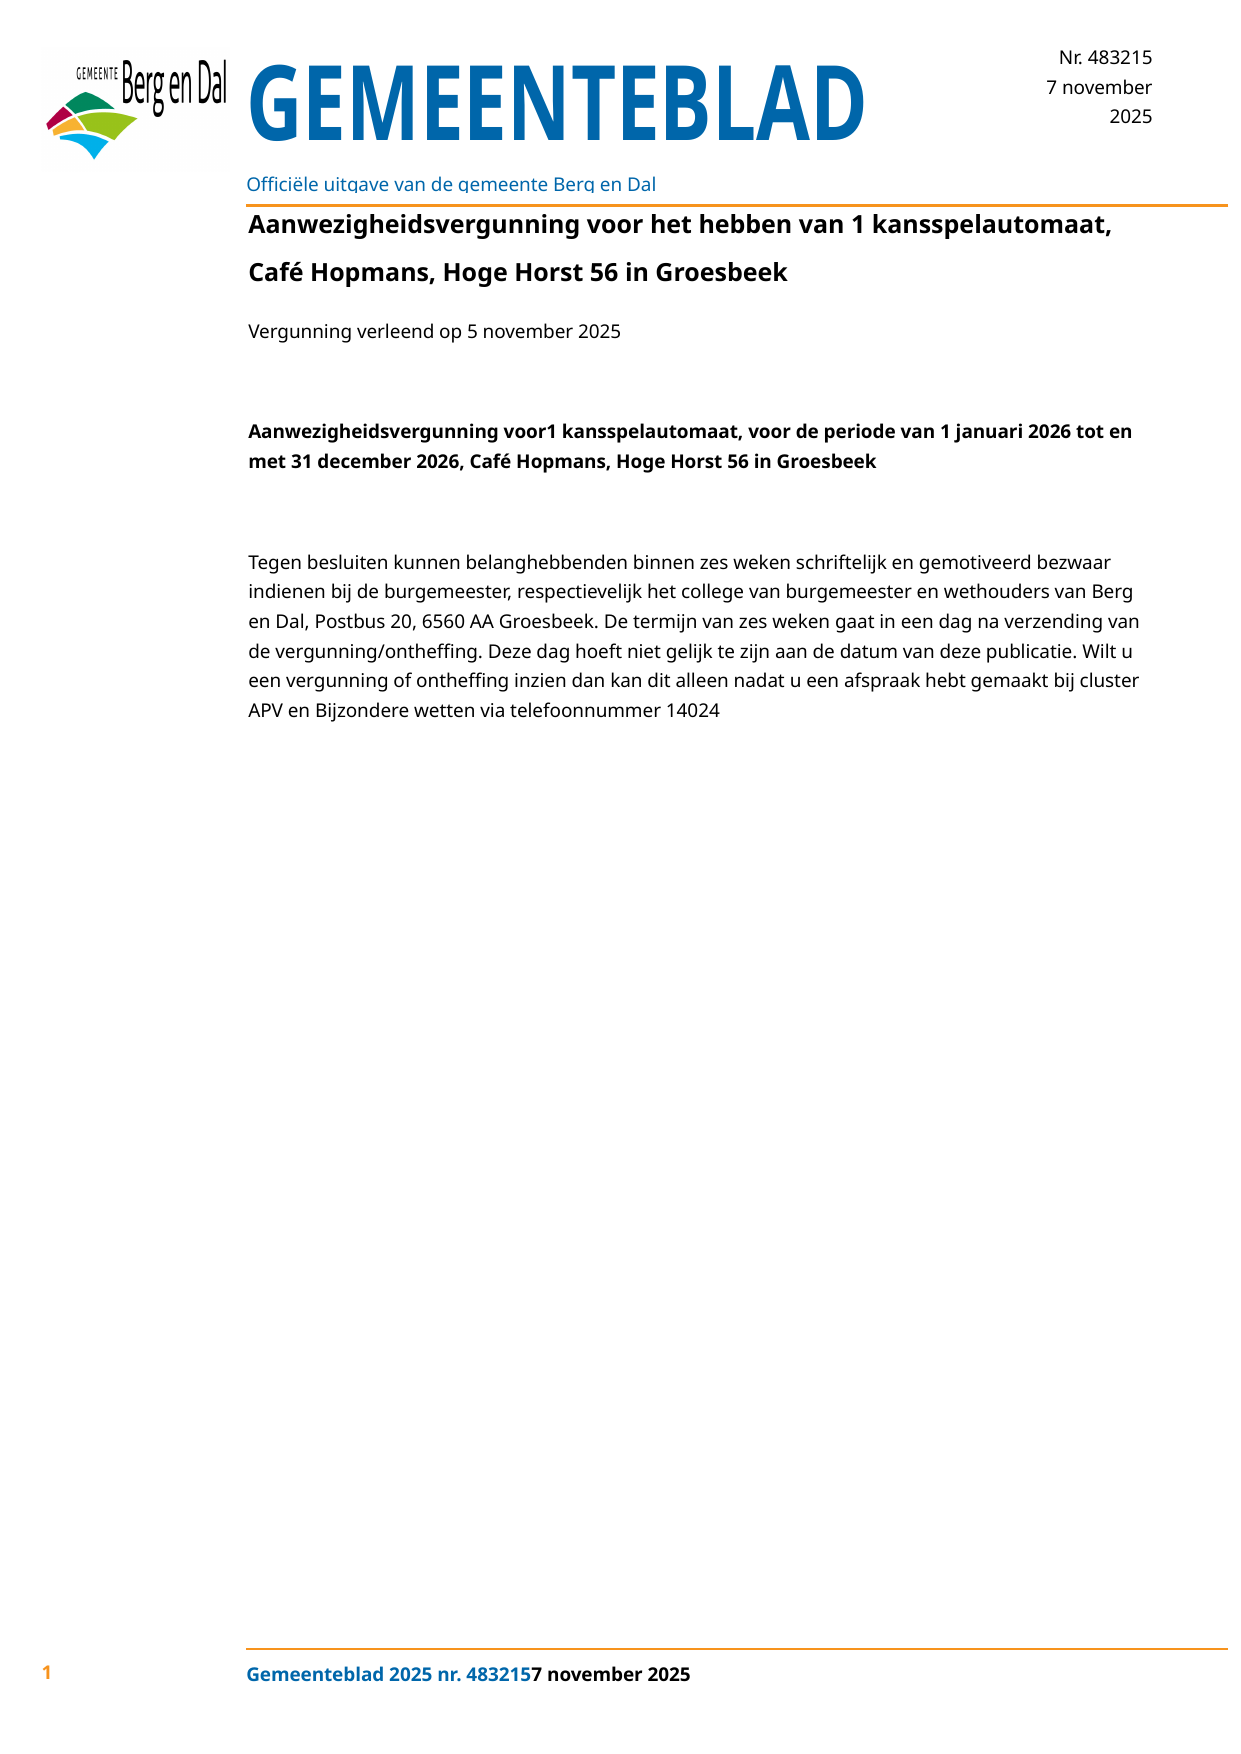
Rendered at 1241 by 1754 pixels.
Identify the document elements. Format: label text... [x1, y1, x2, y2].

text Vergunning verleend op 5 november 2025 [248, 318, 1152, 344]
text Tegen besluiten kunnen belanghebbenden binnen zes weken schriftelijk en gemotiveerd bezwaar indienen bij de burgemeester, respectievelijk het college van burgemeester en wethouders van Berg en Dal, Postbus 20, 6560 AA Groesbeek. De termijn van zes weken gaat in een dag na verzending van de vergunning/ontheffing. Deze dag hoeft niet gelijk te zijn aan de datum van deze publicatie. Wilt u een vergunning of ontheffing inzien dan kan dit alleen nadat u een afspraak hebt gemaakt bij cluster APV en Bijzondere wetten via telefoonnummer 14024 [248, 549, 1152, 723]
picture [41, 47, 231, 172]
text Aanwezigheidsvergunning voor1 kansspelautomaat, voor de periode van 1 januari 2026 tot en met 31 december 2026, Café Hopmans, Hoge Horst 56 in Groesbeek [248, 419, 1152, 474]
text Aanwezigheidsvergunning voor het hebben van 1 kansspelautomaat, Café Hopmans, Hoge Horst 56 in Groesbeek [248, 207, 1152, 288]
